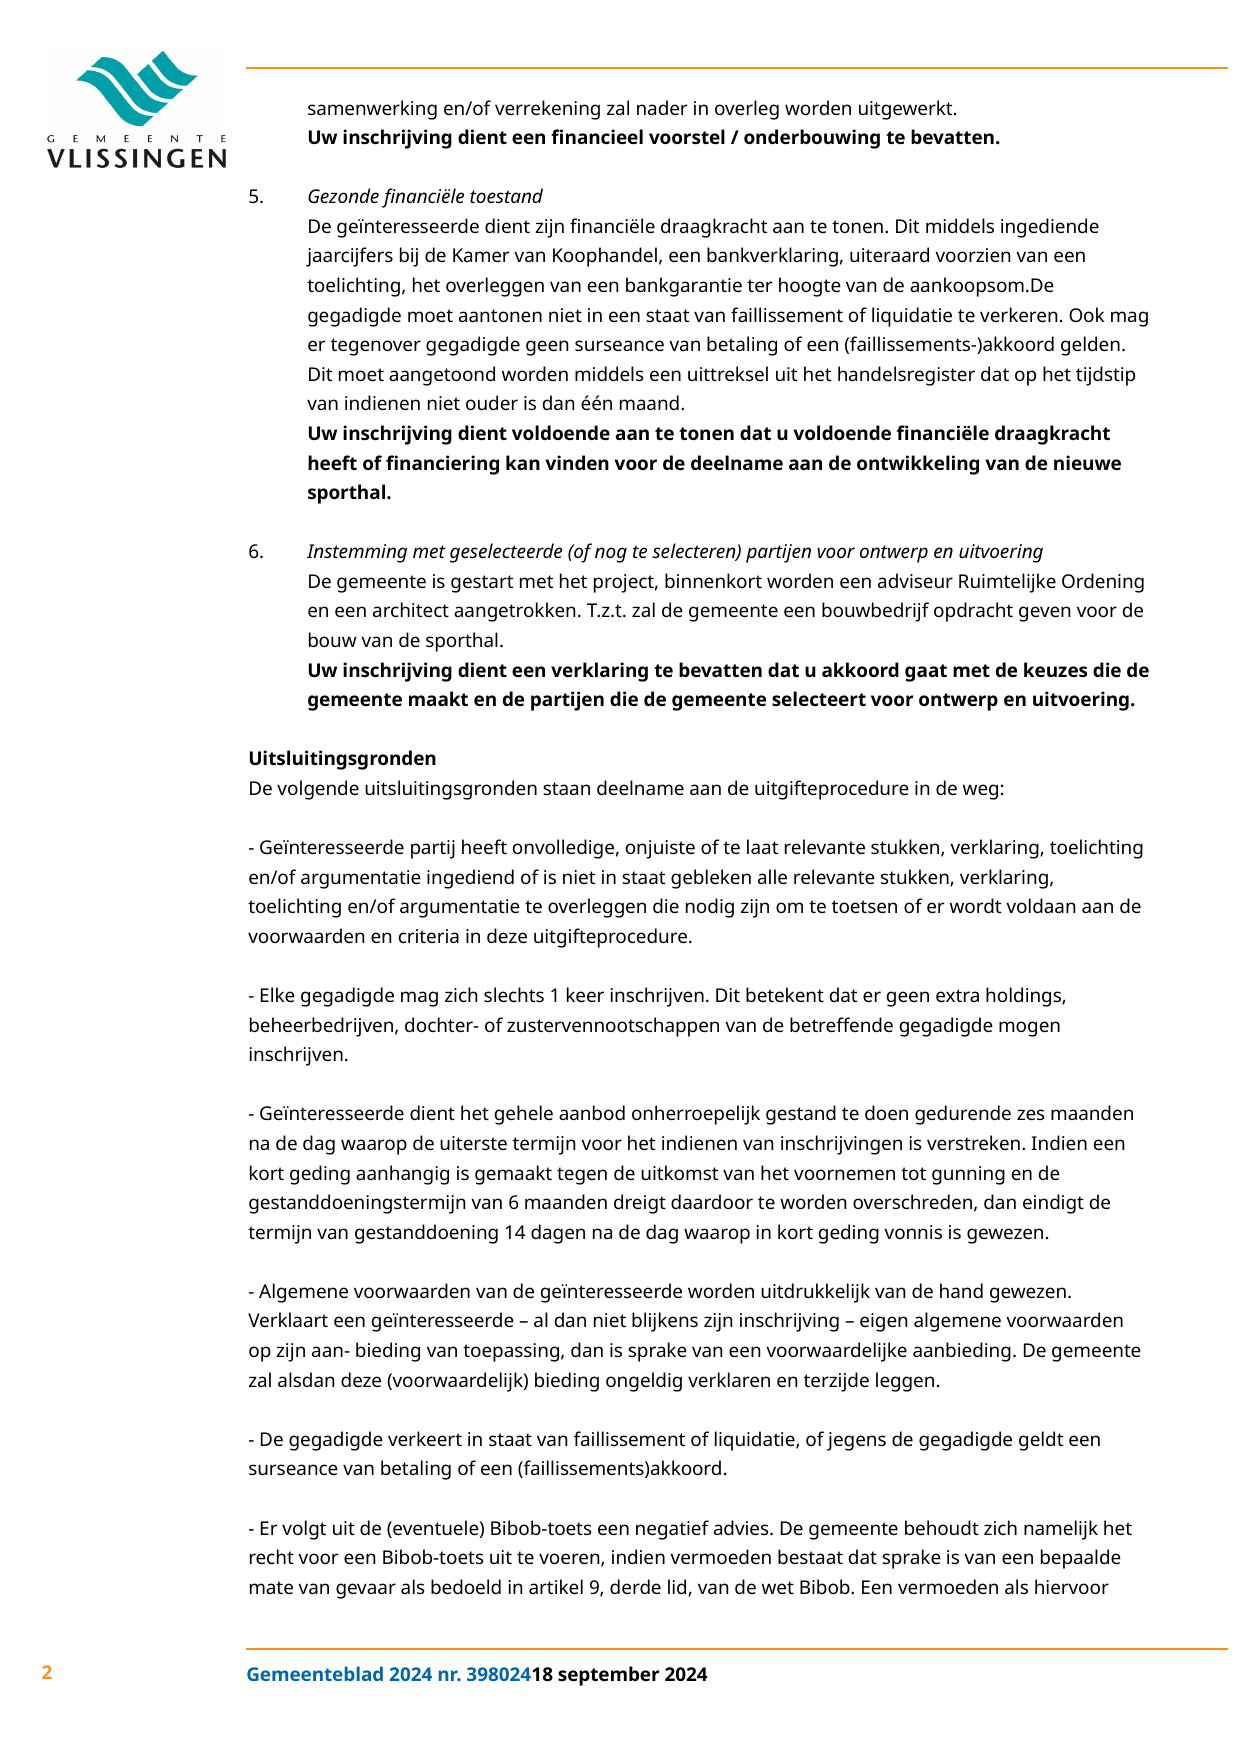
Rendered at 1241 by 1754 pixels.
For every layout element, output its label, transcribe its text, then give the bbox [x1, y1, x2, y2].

text De volgende uitsluitingsgronden staan deelname aan de uitgifteprocedure in de weg: [248, 775, 1152, 801]
list Uw inschrijving dient een verklaring te bevatten dat u akkoord gaat met de keuzes die de gemeente maakt en de partijen die de gemeente selecteert voor ontwerp en uitvoering. [248, 657, 1152, 712]
text - Er volgt uit de (eventuele) Bibob-toets een negatief advies. De gemeente behoudt zich namelijk het recht voor een Bibob-toets uit te voeren, indien vermoeden bestaat dat sprake is van een bepaalde mate van gevaar als bedoeld in artikel 9, derde lid, van de wet Bibob. Een vermoeden als hiervoor [248, 1515, 1152, 1600]
picture [41, 47, 231, 172]
text Uitsluitingsgronden [248, 746, 1152, 771]
list Gezonde financiële toestand [248, 183, 1152, 209]
text - De gegadigde verkeert in staat van faillissement of liquidatie, of jegens de gegadigde geldt een surseance van betaling of een (faillissements)akkoord. [248, 1426, 1152, 1481]
text - Elke gegadigde mag zich slechts 1 keer inschrijven. Dit betekent dat er geen extra holdings, beheerbedrijven, dochter- of zustervennootschappen van de betreffende gegadigde mogen inschrijven. [248, 982, 1152, 1067]
list De gemeente is gestart met het project, binnenkort worden een adviseur Ruimtelijke Ordening en een architect aangetrokken. T.z.t. zal de gemeente een bouwbedrijf opdracht geven voor de bouw van de sporthal. [248, 568, 1152, 653]
text - Geïnteresseerde dient het gehele aanbod onherroepelijk gestand te doen gedurende zes maanden na de dag waarop de uiterste termijn voor het indienen van inschrijvingen is verstreken. Indien een kort geding aanhangig is gemaakt tegen de uitkomst van het voornemen tot gunning en de gestanddoeningstermijn van 6 maanden dreigt daardoor te worden overschreden, dan eindigt de termijn van gestanddoening 14 dagen na de dag waarop in kort geding vonnis is gewezen. [248, 1101, 1152, 1245]
list samenwerking en/of verrekening zal nader in overleg worden uitgewerkt. [248, 95, 1152, 121]
list Uw inschrijving dient een financieel voorstel / onderbouwing te bevatten. [248, 124, 1152, 150]
text - Algemene voorwaarden van de geïnteresseerde worden uitdrukkelijk van de hand gewezen. Verklaart een geïnteresseerde – al dan niet blijkens zijn inschrijving – eigen algemene voorwaarden op zijn aan- bieding van toepassing, dan is sprake van een voorwaardelijke aanbieding. De gemeente zal alsdan deze (voorwaardelijk) bieding ongeldig verklaren en terzijde leggen. [248, 1278, 1152, 1393]
list Uw inschrijving dient voldoende aan te tonen dat u voldoende financiële draagkracht heeft of financiering kan vinden voor de deelname aan de ontwikkeling van de nieuwe sporthal. [248, 420, 1152, 505]
text - Geïnteresseerde partij heeft onvolledige, onjuiste of te laat relevante stukken, verklaring, toelichting en/of argumentatie ingediend of is niet in staat gebleken alle relevante stukken, verklaring, toelichting en/of argumentatie te overleggen die nodig zijn om te toetsen of er wordt voldaan aan de voorwaarden en criteria in deze uitgifteprocedure. [248, 834, 1152, 949]
list Instemming met geselecteerde (of nog te selecteren) partijen voor ontwerp en uitvoering [248, 538, 1152, 564]
list De geïnteresseerde dient zijn financiële draagkracht aan te tonen. Dit middels ingediende jaarcijfers bij de Kamer van Koophandel, een bankverklaring, uiteraard voorzien van een toelichting, het overleggen van een bankgarantie ter hoogte van de aankoopsom.De gegadigde moet aantonen niet in een staat van faillissement of liquidatie te verkeren. Ook mag er tegenover gegadigde geen surseance van betaling of een (faillissements-)akkoord gelden. Dit moet aangetoond worden middels een uittreksel uit het handelsregister dat op het tijdstip van indienen niet ouder is dan één maand. [248, 213, 1152, 416]
